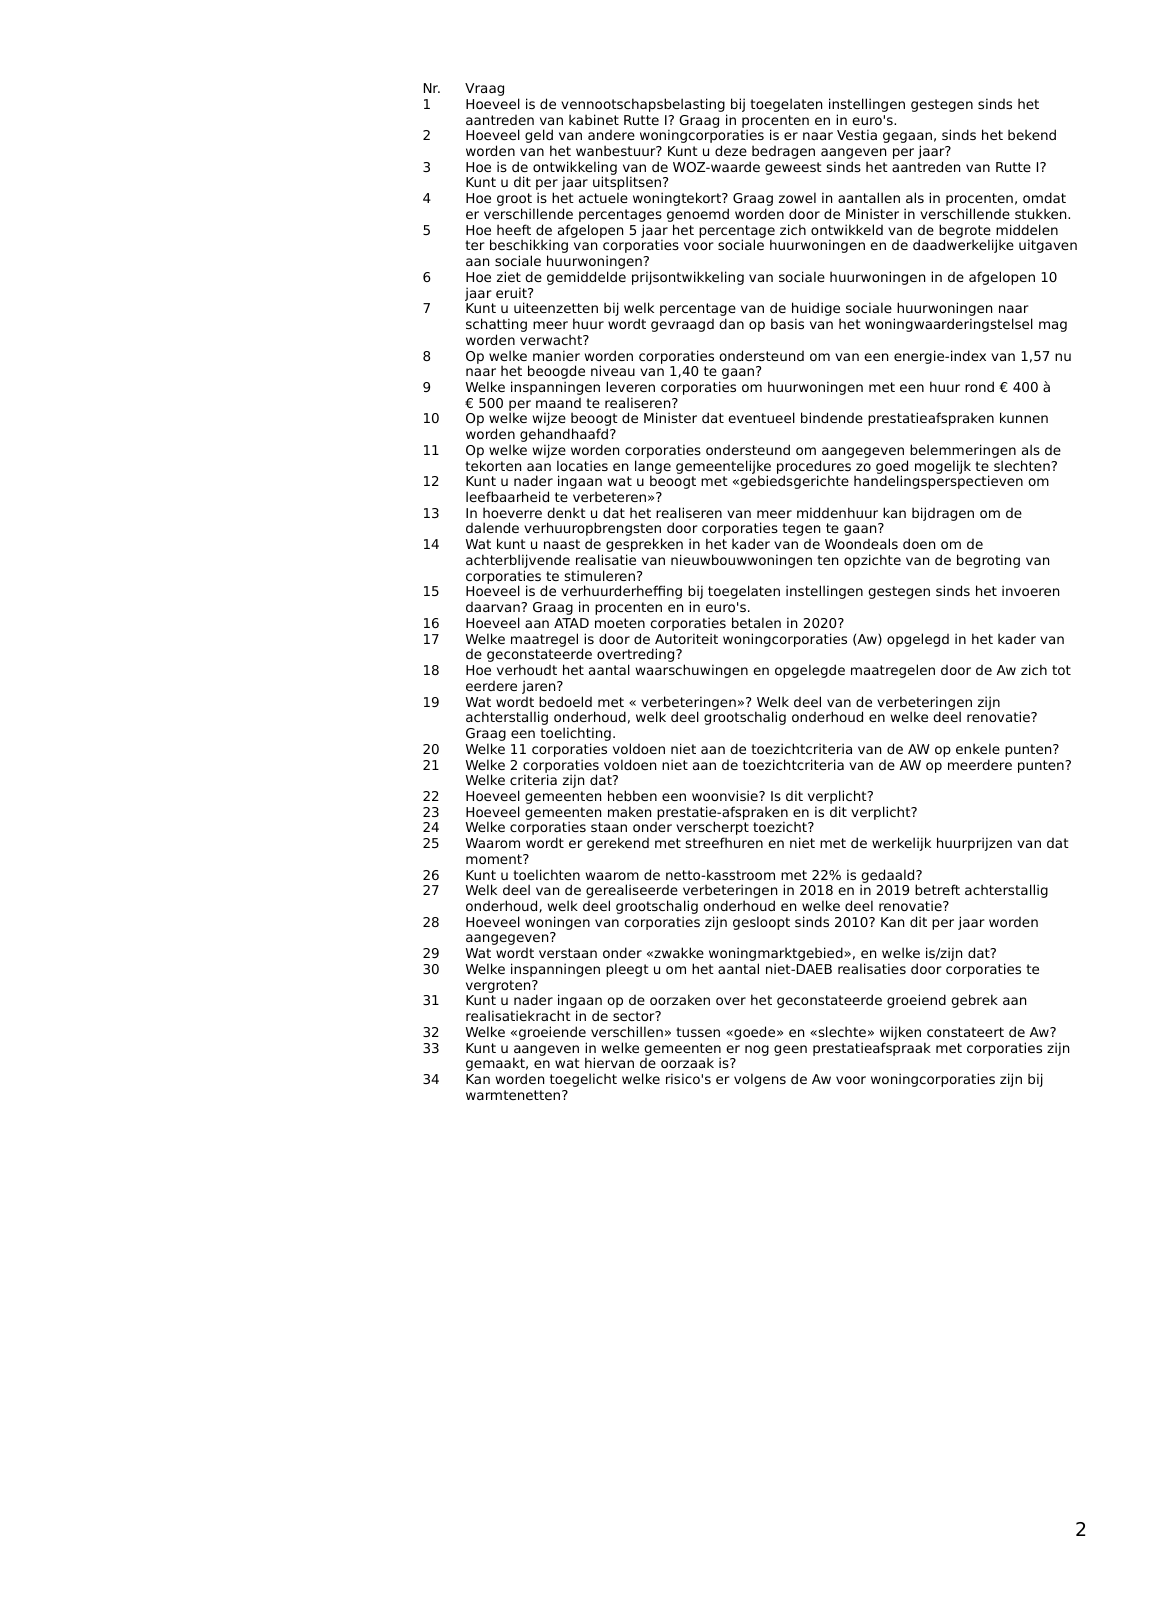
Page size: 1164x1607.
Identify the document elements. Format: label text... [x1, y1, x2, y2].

table_cell Kunt u uiteenzetten bij welk percentage van de huidige sociale huurwoningen naar schatting meer huur wordt gevraagd dan op basis van het woningwaarderingstelsel mag worden verwacht? [459, 301, 1087, 348]
table_cell Kunt u nader ingaan op de oorzaken over het geconstateerde groeiend gebrek aan realisatiekracht in de sector? [459, 993, 1087, 1025]
table_cell Kunt u toelichten waarom de netto-kasstroom met 22% is gedaald? [459, 868, 1087, 883]
table_cell Wat wordt bedoeld met « verbeteringen»? Welk deel van de verbeteringen zijn achterstallig onderhoud, welk deel grootschalig onderhoud en welke deel renovatie? Graag een toelichting. [459, 694, 1087, 742]
table_cell 16 [422, 616, 459, 631]
table_cell 34 [422, 1072, 459, 1103]
table_cell 9 [422, 380, 459, 411]
table_cell 13 [422, 506, 459, 537]
table_cell 24 [422, 820, 459, 836]
table_cell 31 [422, 993, 459, 1025]
table_cell 29 [422, 946, 459, 962]
table_header Nr. [422, 81, 459, 97]
table_cell 4 [422, 191, 459, 222]
table_cell Welke maatregel is door de Autoriteit woningcorporaties (Aw) opgelegd in het kader van de geconstateerde overtreding? [459, 631, 1087, 663]
table_cell 32 [422, 1025, 459, 1040]
table_cell 3 [422, 160, 459, 191]
table_cell 21 [422, 757, 459, 789]
table_cell Welke 11 corporaties voldoen niet aan de toezichtcriteria van de AW op enkele punten? [459, 742, 1087, 757]
table_cell Hoeveel woningen van corporaties zijn gesloopt sinds 2010? Kan dit per jaar worden aangegeven? [459, 915, 1087, 946]
table_cell 30 [422, 962, 459, 993]
table_cell 7 [422, 301, 459, 348]
table_cell Hoe verhoudt het aantal waarschuwingen en opgelegde maatregelen door de Aw zich tot eerdere jaren? [459, 663, 1087, 694]
table_cell Hoeveel aan ATAD moeten corporaties betalen in 2020? [459, 616, 1087, 631]
table_cell Wat wordt verstaan onder «zwakke woningmarktgebied», en welke is/zijn dat? [459, 946, 1087, 962]
table_cell Op welke wijze worden corporaties ondersteund om aangegeven belemmeringen als de tekorten aan locaties en lange gemeentelijke procedures zo goed mogelijk te slechten? [459, 443, 1087, 474]
table_cell 2 [422, 128, 459, 159]
table_cell 27 [422, 883, 459, 914]
table_cell Welke inspanningen leveren corporaties om huurwoningen met een huur rond € 400 à € 500 per maand te realiseren? [459, 380, 1087, 411]
table_cell 28 [422, 915, 459, 946]
table_cell 6 [422, 270, 459, 301]
table_cell Wat kunt u naast de gesprekken in het kader van de Woondeals doen om de achterblijvende realisatie van nieuwbouwwoningen ten opzichte van de begroting van corporaties te stimuleren? [459, 537, 1087, 584]
table_cell 17 [422, 631, 459, 663]
table_cell Hoeveel geld van andere woningcorporaties is er naar Vestia gegaan, sinds het bekend worden van het wanbestuur? Kunt u deze bedragen aangeven per jaar? [459, 128, 1087, 159]
table_cell Kunt u nader ingaan wat u beoogt met «gebiedsgerichte handelingsperspectieven om leefbaarheid te verbeteren»? [459, 474, 1087, 506]
table_cell Waarom wordt er gerekend met streefhuren en niet met de werkelijk huurprijzen van dat moment? [459, 836, 1087, 867]
table_cell In hoeverre denkt u dat het realiseren van meer middenhuur kan bijdragen om de dalende verhuuropbrengsten door corporaties tegen te gaan? [459, 506, 1087, 537]
table_cell Welke inspanningen pleegt u om het aantal niet-DAEB realisaties door corporaties te vergroten? [459, 962, 1087, 993]
table_cell Hoe ziet de gemiddelde prijsontwikkeling van sociale huurwoningen in de afgelopen 10 jaar eruit? [459, 270, 1087, 301]
table_cell 19 [422, 694, 459, 742]
table_cell Hoe is de ontwikkeling van de WOZ-waarde geweest sinds het aantreden van Rutte I? Kunt u dit per jaar uitsplitsen? [459, 160, 1087, 191]
table_cell Welke «groeiende verschillen» tussen «goede» en «slechte» wijken constateert de Aw? [459, 1025, 1087, 1040]
table_cell Kan worden toegelicht welke risico's er volgens de Aw voor woningcorporaties zijn bij warmtenetten? [459, 1072, 1087, 1103]
table_cell Welke 2 corporaties voldoen niet aan de toezichtcriteria van de AW op meerdere punten? Welke criteria zijn dat? [459, 757, 1087, 789]
table_cell 26 [422, 868, 459, 883]
table_cell 8 [422, 348, 459, 380]
table_cell 11 [422, 443, 459, 474]
table_cell Welke corporaties staan onder verscherpt toezicht? [459, 820, 1087, 836]
table_cell 14 [422, 537, 459, 584]
table_cell 33 [422, 1040, 459, 1072]
table_cell 1 [422, 97, 459, 128]
table_cell 25 [422, 836, 459, 867]
table_cell Hoe heeft de afgelopen 5 jaar het percentage zich ontwikkeld van de begrote middelen ter beschikking van corporaties voor sociale huurwoningen en de daadwerkelijke uitgaven aan sociale huurwoningen? [459, 223, 1087, 270]
table_cell Kunt u aangeven in welke gemeenten er nog geen prestatieafspraak met corporaties zijn gemaakt, en wat hiervan de oorzaak is? [459, 1040, 1087, 1072]
table_cell 5 [422, 223, 459, 270]
table_cell 20 [422, 742, 459, 757]
table_cell Hoe groot is het actuele woningtekort? Graag zowel in aantallen als in procenten, omdat er verschillende percentages genoemd worden door de Minister in verschillende stukken. [459, 191, 1087, 222]
table_cell 23 [422, 805, 459, 820]
table_cell Hoeveel gemeenten hebben een woonvisie? Is dit verplicht? [459, 789, 1087, 804]
table_cell 12 [422, 474, 459, 506]
table_cell Op welke wijze beoogt de Minister dat eventueel bindende prestatieafspraken kunnen worden gehandhaafd? [459, 411, 1087, 443]
table_cell Welk deel van de gerealiseerde verbeteringen in 2018 en in 2019 betreft achterstallig onderhoud, welk deel grootschalig onderhoud en welke deel renovatie? [459, 883, 1087, 914]
table_cell Hoeveel is de verhuurderheffing bij toegelaten instellingen gestegen sinds het invoeren daarvan? Graag in procenten en in euro's. [459, 584, 1087, 616]
table_cell 15 [422, 584, 459, 616]
table_cell 22 [422, 789, 459, 804]
table_cell 10 [422, 411, 459, 443]
table_header Vraag [459, 81, 1087, 97]
table_cell Hoeveel is de vennootschapsbelasting bij toegelaten instellingen gestegen sinds het aantreden van kabinet Rutte I? Graag in procenten en in euro's. [459, 97, 1087, 128]
table_cell Op welke manier worden corporaties ondersteund om van een energie-index van 1,57 nu naar het beoogde niveau van 1,40 te gaan? [459, 348, 1087, 380]
table_cell 18 [422, 663, 459, 694]
table_cell Hoeveel gemeenten maken prestatie-afspraken en is dit verplicht? [459, 805, 1087, 820]
